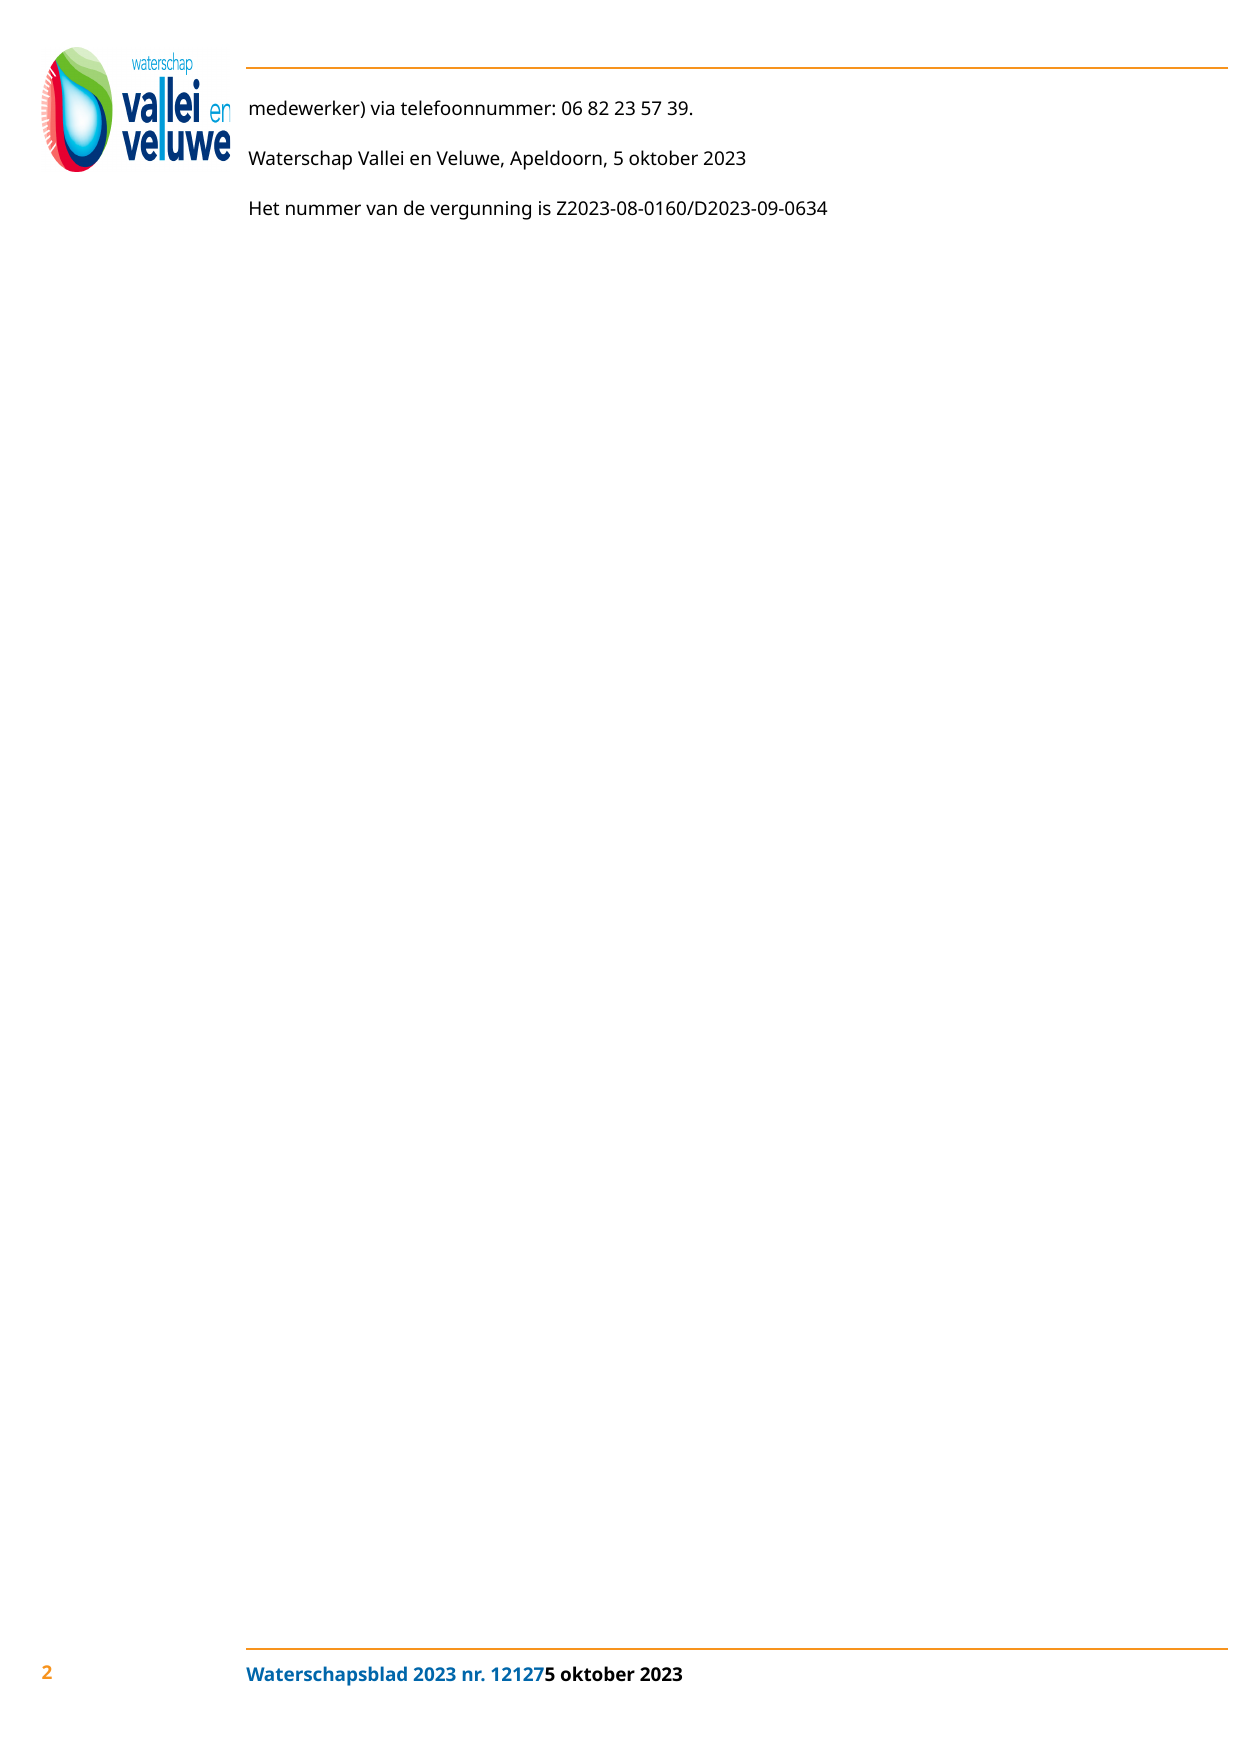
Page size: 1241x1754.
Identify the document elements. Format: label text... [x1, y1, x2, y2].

text Waterschap Vallei en Veluwe, Apeldoorn, 5 oktober 2023 [248, 145, 1152, 171]
text Het nummer van de vergunning is Z2023-08-0160/D2023-09-0634 [248, 196, 1152, 221]
picture [41, 47, 231, 172]
text medewerker) via telefoonnummer: 06 82 23 57 39. [248, 95, 1152, 121]
